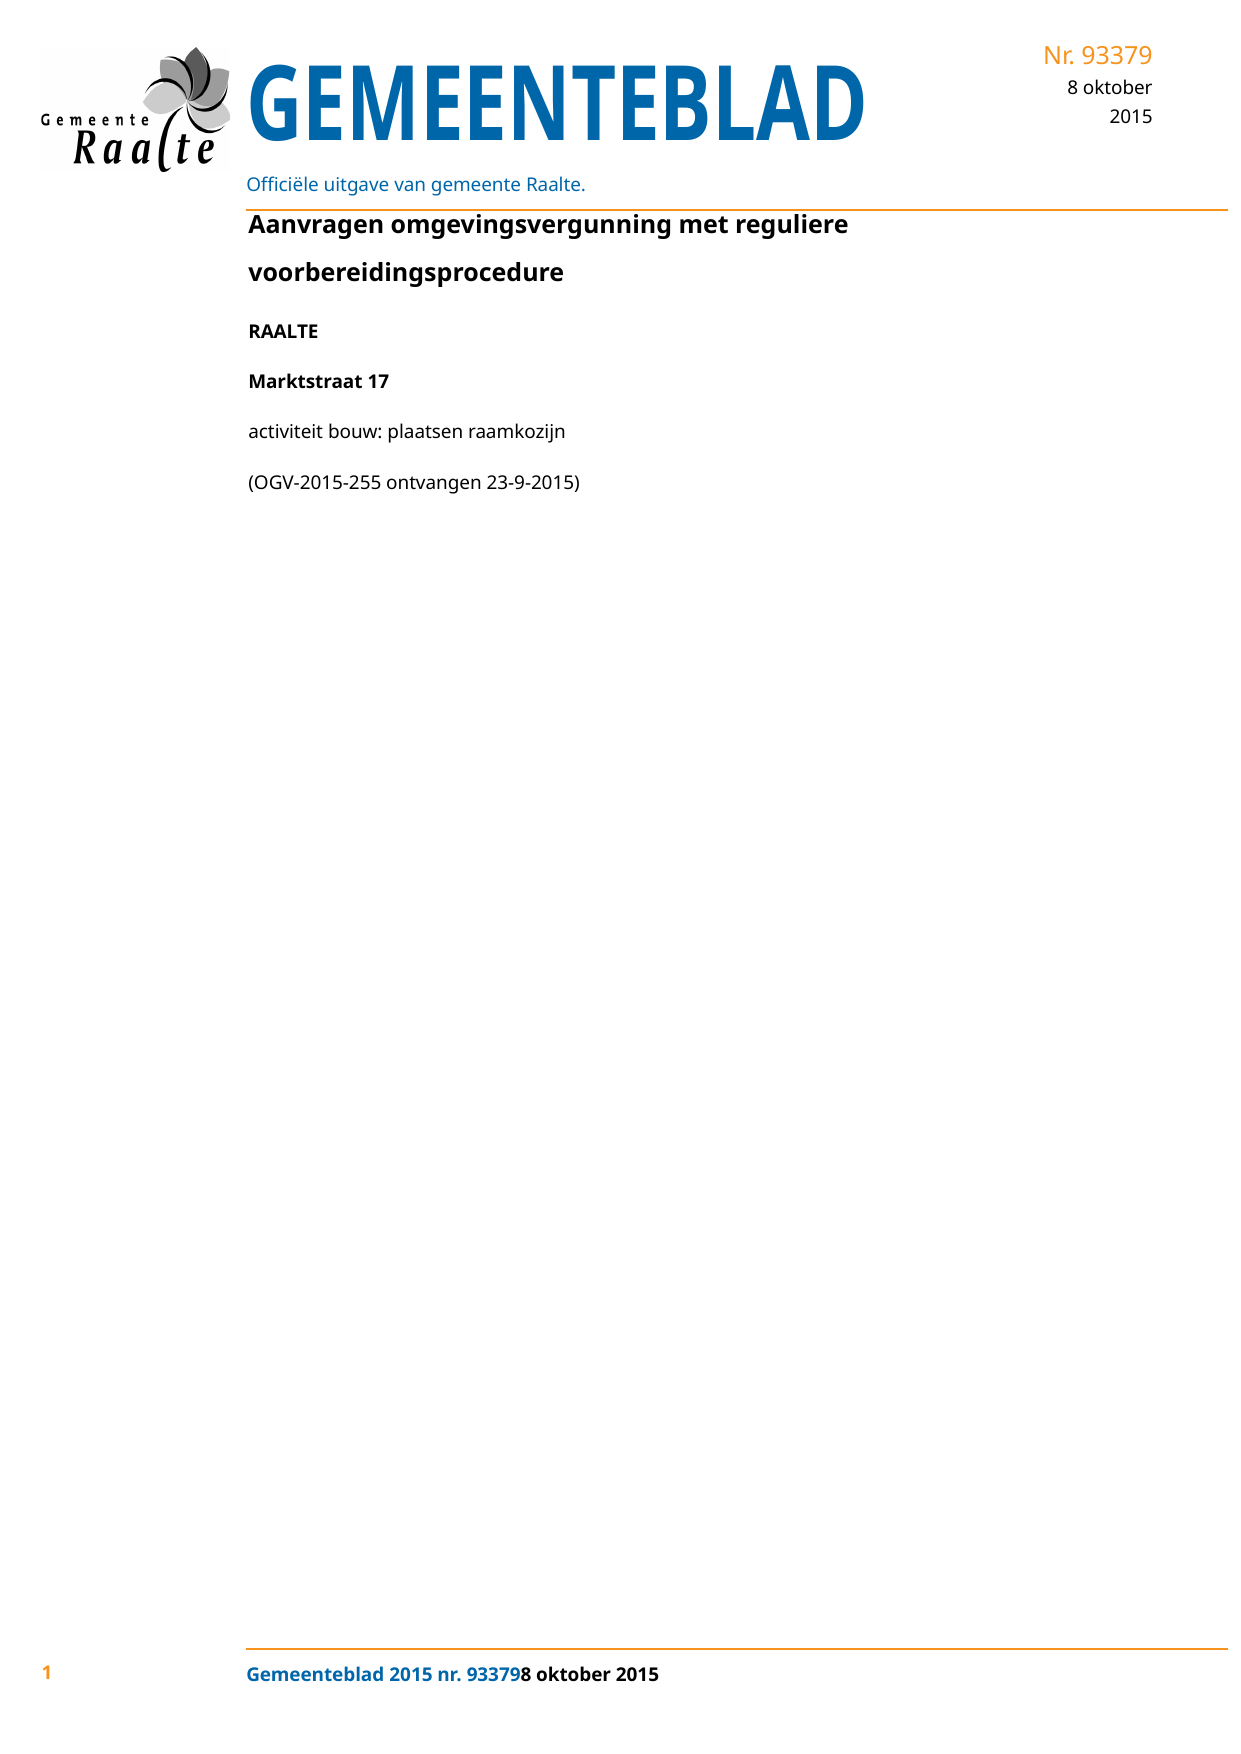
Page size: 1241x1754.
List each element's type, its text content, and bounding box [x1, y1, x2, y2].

text activiteit bouw: plaatsen raamkozijn [248, 419, 1152, 444]
picture [41, 47, 231, 172]
text Aanvragen omgevingsvergunning met reguliere voorbereidingsprocedure [248, 211, 1152, 288]
text Marktstraat 17 [248, 368, 1152, 394]
text (OGV-2015-255 ontvangen 23-9-2015) [248, 469, 1152, 495]
text RAALTE [248, 318, 1152, 344]
